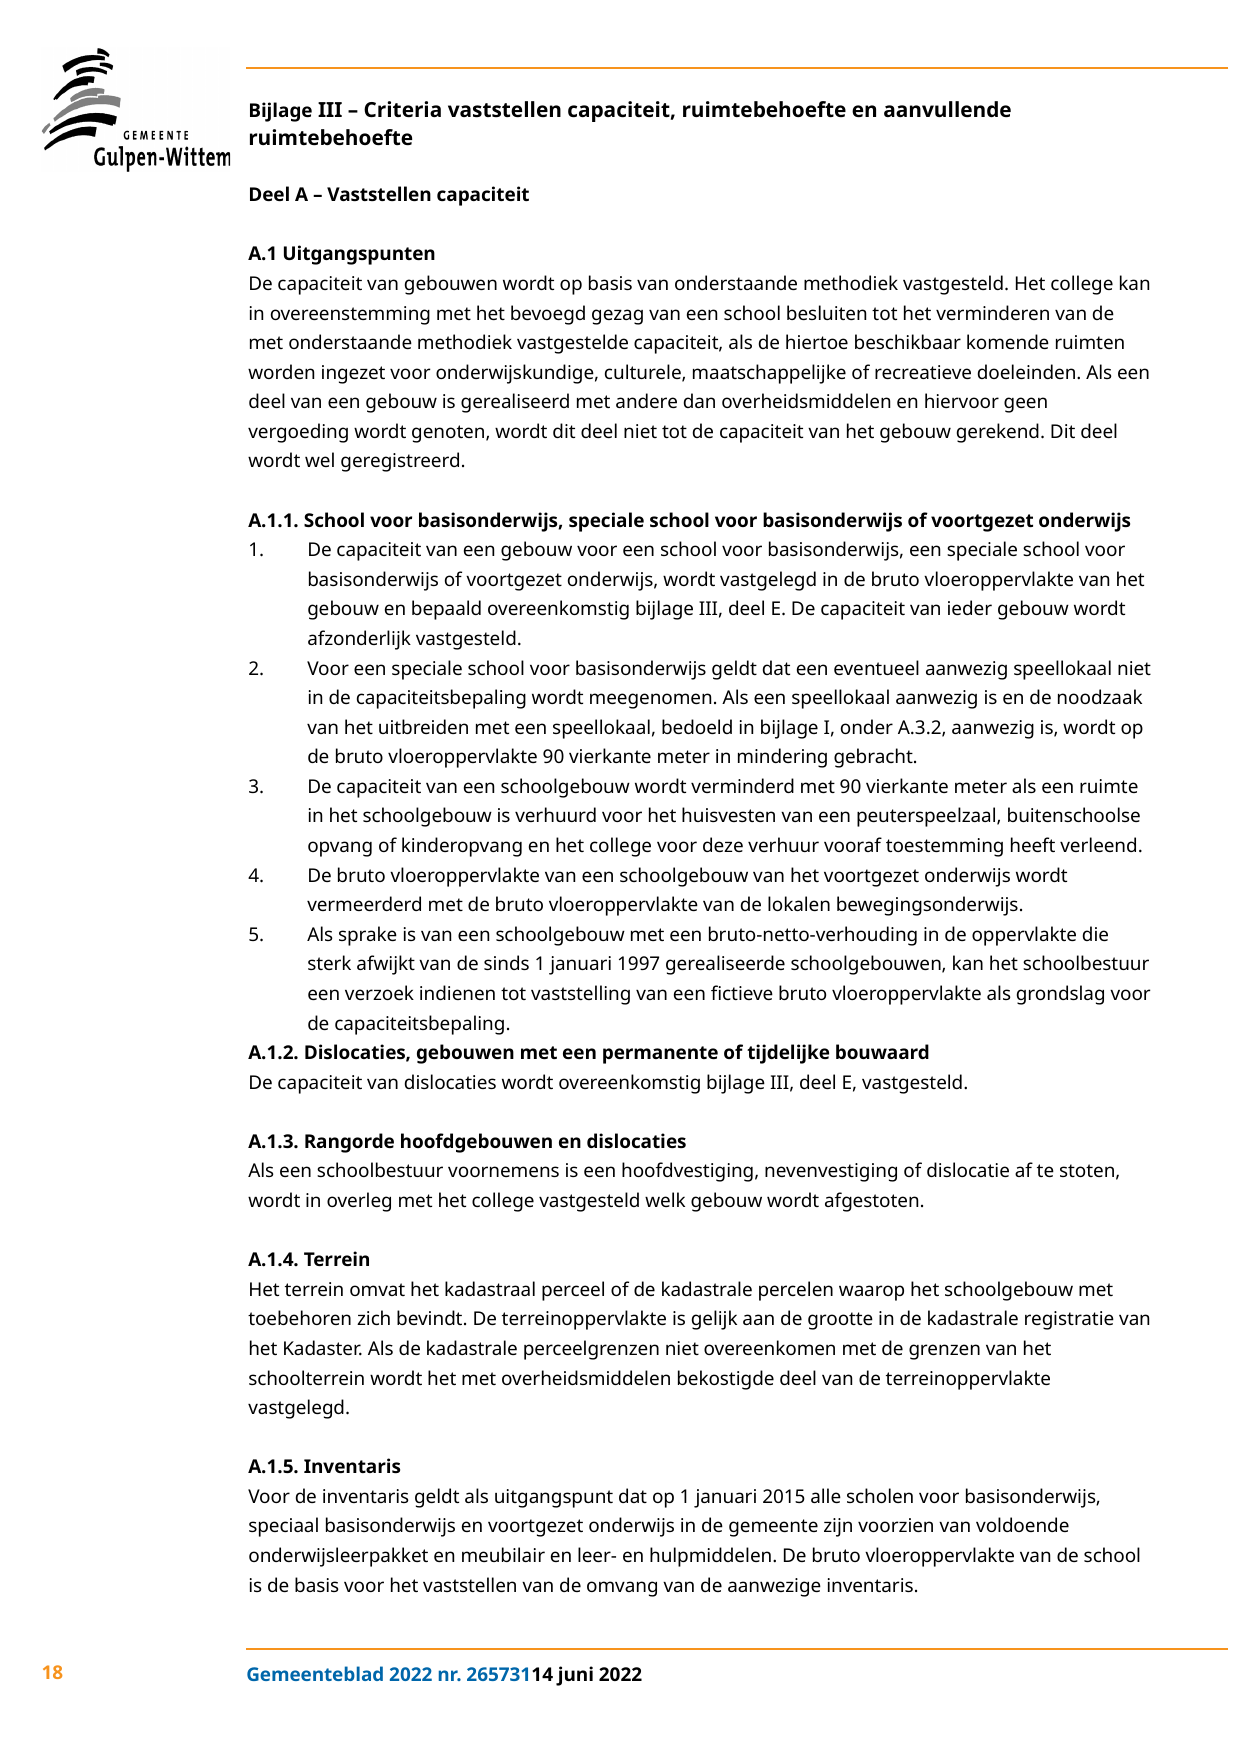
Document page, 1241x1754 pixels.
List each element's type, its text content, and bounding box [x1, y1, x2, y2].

text De capaciteit van gebouwen wordt op basis van onderstaande methodiek vastgesteld. Het college kan in overeenstemming met het bevoegd gezag van een school besluiten tot het verminderen van de met onderstaande methodiek vastgestelde capaciteit, als de hiertoe beschikbaar komende ruimten worden ingezet voor onderwijskundige, culturele, maatschappelijke of recreatieve doeleinden. Als een deel van een gebouw is gerealiseerd met andere dan overheidsmiddelen en hiervoor geen vergoeding wordt genoten, wordt dit deel niet tot de capaciteit van het gebouw gerekend. Dit deel wordt wel geregistreerd. [248, 270, 1152, 473]
text Deel A – Vaststellen capaciteit [248, 181, 1152, 207]
text A.1.3. Rangorde hoofdgebouwen en dislocaties [248, 1128, 1152, 1154]
text Voor de inventaris geldt als uitgangspunt dat op 1 januari 2015 alle scholen voor basisonderwijs, speciaal basisonderwijs en voortgezet onderwijs in de gemeente zijn voorzien van voldoende onderwijsleerpakket en meubilair en leer- en hulpmiddelen. De bruto vloeroppervlakte van de school is de basis voor het vaststellen van de omvang van de aanwezige inventaris. [248, 1483, 1152, 1597]
text A.1.4. Terrein [248, 1246, 1152, 1272]
text A.1.5. Inventaris [248, 1453, 1152, 1479]
text Als een schoolbestuur voornemens is een hoofdvestiging, nevenvestiging of dislocatie af te stoten, wordt in overleg met het college vastgesteld welk gebouw wordt afgestoten. [248, 1158, 1152, 1213]
list Voor een speciale school voor basisonderwijs geldt dat een eventueel aanwezig speellokaal niet in de capaciteitsbepaling wordt meegenomen. Als een speellokaal aanwezig is en de noodzaak van het uitbreiden met een speellokaal, bedoeld in bijlage I, onder A.3.2, aanwezig is, wordt op de bruto vloeroppervlakte 90 vierkante meter in mindering gebracht. [248, 655, 1152, 769]
list De bruto vloeroppervlakte van een schoolgebouw van het voortgezet onderwijs wordt vermeerderd met de bruto vloeroppervlakte van de lokalen bewegingsonderwijs. [248, 862, 1152, 917]
text A.1.2. Dislocaties, gebouwen met een permanente of tijdelijke bouwaard [248, 1039, 1152, 1065]
text Bijlage III – Criteria vaststellen capaciteit, ruimtebehoefte en aanvullende ruimtebehoefte [248, 95, 1152, 152]
list De capaciteit van een schoolgebouw wordt verminderd met 90 vierkante meter als een ruimte in het schoolgebouw is verhuurd voor het huisvesten van een peuterspeelzaal, buitenschoolse opvang of kinderopvang en het college voor deze verhuur vooraf toestemming heeft verleend. [248, 773, 1152, 858]
list De capaciteit van een gebouw voor een school voor basisonderwijs, een speciale school voor basisonderwijs of voortgezet onderwijs, wordt vastgelegd in de bruto vloeroppervlakte van het gebouw en bepaald overeenkomstig bijlage III, deel E. De capaciteit van ieder gebouw wordt afzonderlijk vastgesteld. [248, 536, 1152, 651]
text A.1 Uitgangspunten [248, 241, 1152, 266]
list Als sprake is van een schoolgebouw met een bruto-netto-verhouding in de oppervlakte die sterk afwijkt van de sinds 1 januari 1997 gerealiseerde schoolgebouwen, kan het schoolbestuur een verzoek indienen tot vaststelling van een fictieve bruto vloeroppervlakte als grondslag voor de capaciteitsbepaling. [248, 921, 1152, 1035]
text De capaciteit van dislocaties wordt overeenkomstig bijlage III, deel E, vastgesteld. [248, 1069, 1152, 1094]
picture [41, 47, 231, 172]
text A.1.1. School voor basisonderwijs, speciale school voor basisonderwijs of voortgezet onderwijs [248, 507, 1152, 532]
text Het terrein omvat het kadastraal perceel of de kadastrale percelen waarop het schoolgebouw met toebehoren zich bevindt. De terreinoppervlakte is gelijk aan de grootte in de kadastrale registratie van het Kadaster. Als de kadastrale perceelgrenzen niet overeenkomen met de grenzen van het schoolterrein wordt het met overheidsmiddelen bekostigde deel van de terreinoppervlakte vastgelegd. [248, 1276, 1152, 1420]
